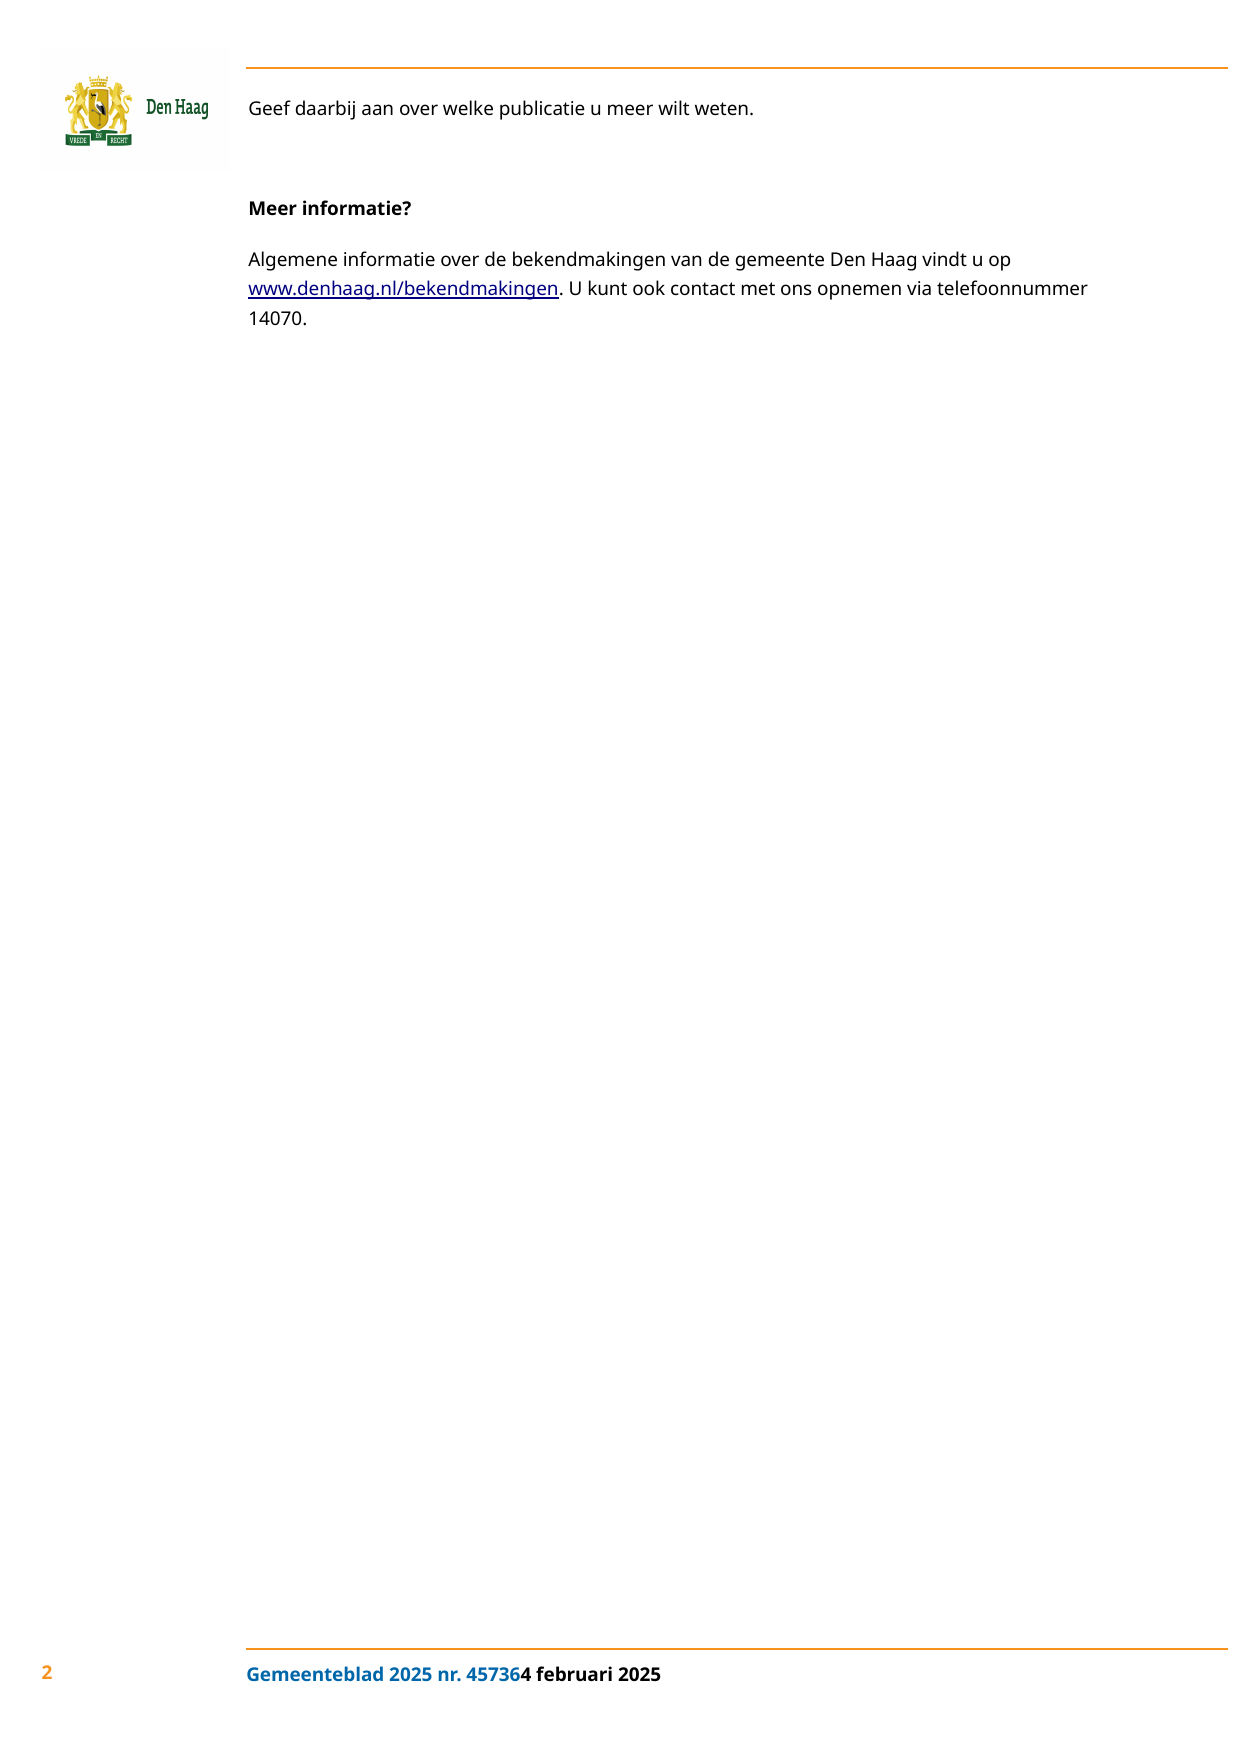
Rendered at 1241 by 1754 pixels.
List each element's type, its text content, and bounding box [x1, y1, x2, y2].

picture [41, 47, 231, 172]
text Meer informatie? [248, 196, 1152, 221]
text Geef daarbij aan over welke publicatie u meer wilt weten. [248, 95, 1152, 121]
text Algemene informatie over de bekendmakingen van de gemeente Den Haag vindt u op www.denhaag.nl/bekendmakingen. U kunt ook contact met ons opnemen via telefoonnummer 14070. [248, 246, 1152, 331]
